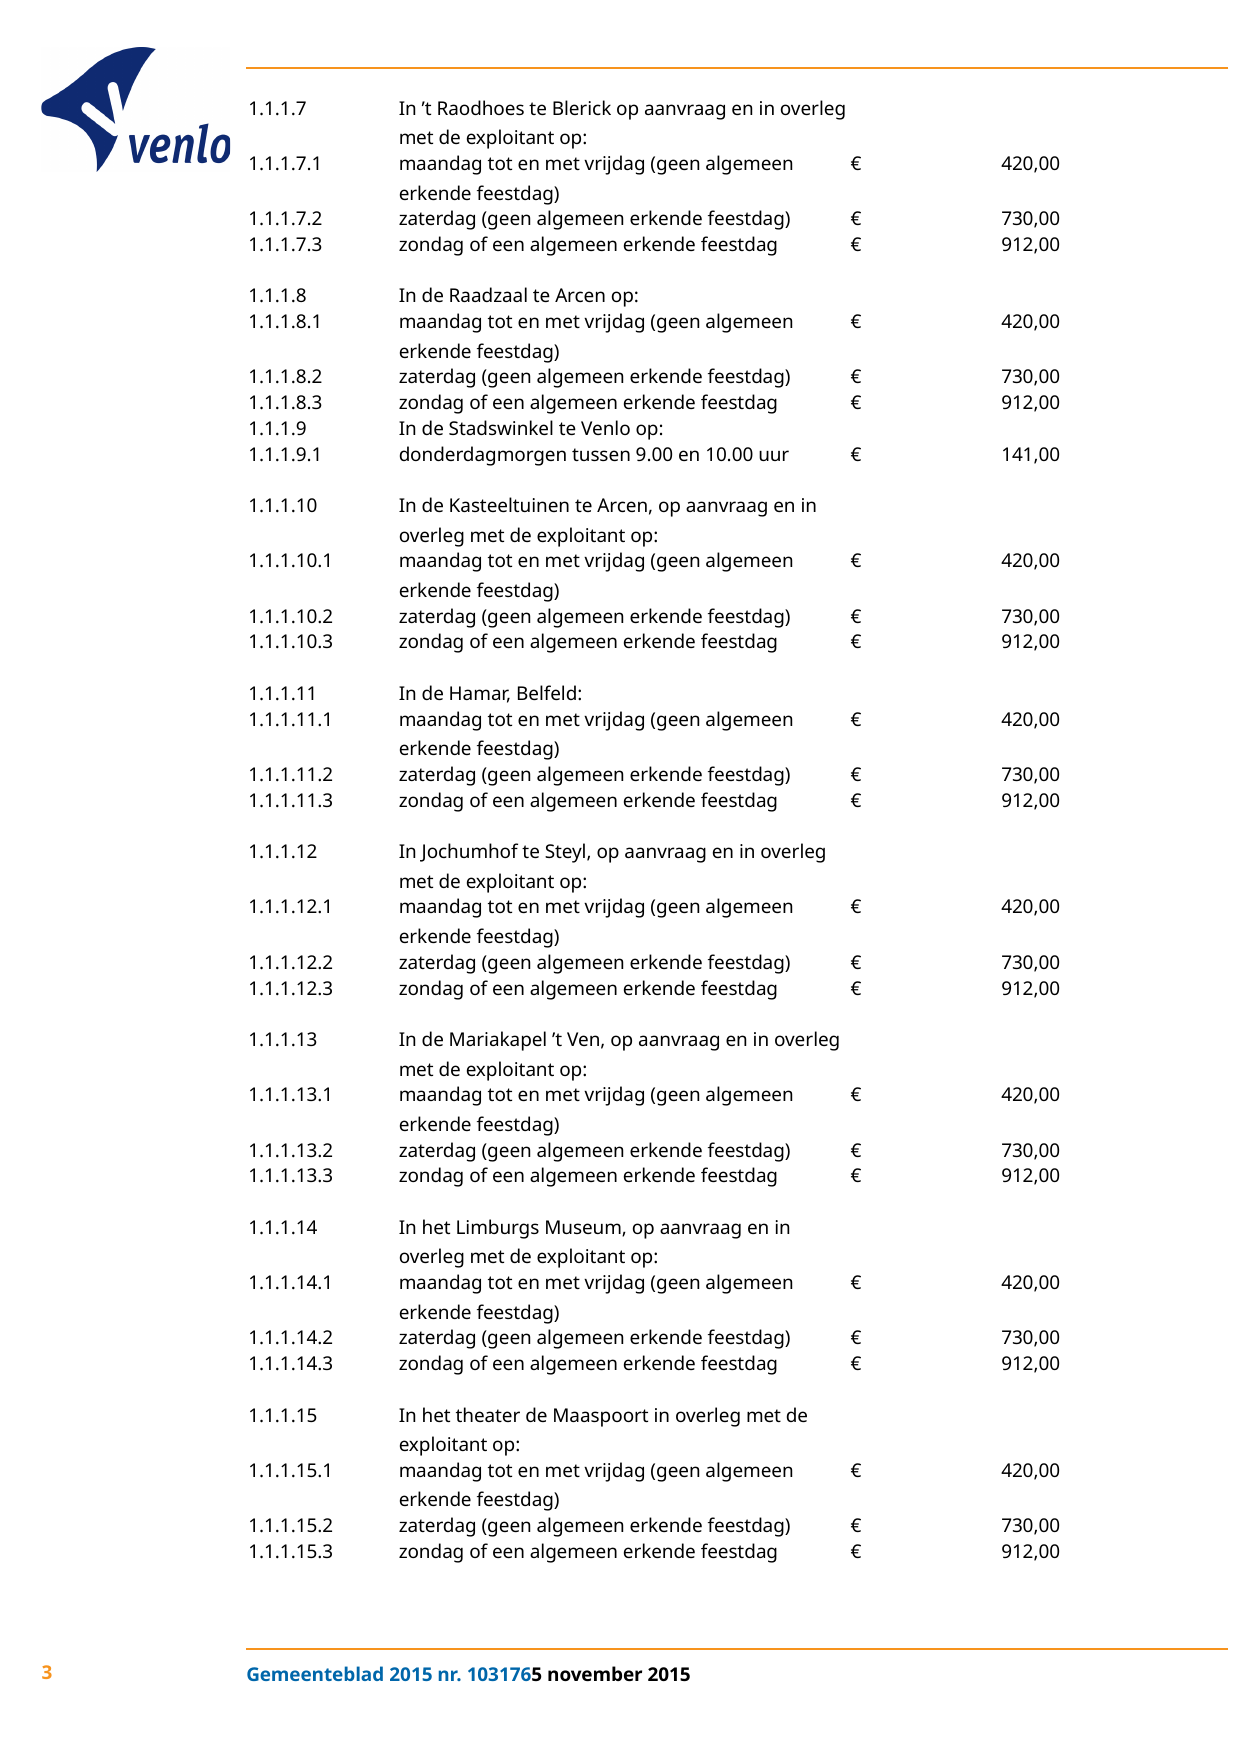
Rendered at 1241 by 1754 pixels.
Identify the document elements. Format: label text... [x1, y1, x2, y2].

table_cell [850, 1188, 1001, 1214]
table_cell € [850, 1325, 1001, 1350]
table_cell In het theater de Maaspoort in overleg met de exploitant op: [399, 1402, 850, 1457]
table_cell 1.1.1.14.3 [248, 1350, 398, 1376]
table_cell zondag of een algemeen erkende feestdag [399, 1538, 850, 1564]
table_cell 1.1.1.8.3 [248, 389, 398, 415]
table_cell [248, 1376, 398, 1402]
table_cell [1001, 1402, 1152, 1457]
table_cell 730,00 [1001, 1325, 1152, 1350]
table_cell 1.1.1.12 [248, 838, 398, 894]
table_cell 912,00 [1001, 975, 1152, 1000]
table_cell [1001, 1188, 1152, 1214]
table_cell [1001, 415, 1152, 441]
table_cell [399, 1188, 850, 1214]
table_cell [399, 654, 850, 680]
table_cell [1001, 1214, 1152, 1269]
table_cell [248, 257, 398, 283]
table_cell In de Stadswinkel te Venlo op: [399, 415, 850, 441]
table_cell 1.1.1.13 [248, 1026, 398, 1081]
table_cell [850, 257, 1001, 283]
table_cell € [850, 548, 1001, 603]
table_cell 1.1.1.12.2 [248, 949, 398, 975]
table_cell 730,00 [1001, 1137, 1152, 1162]
table_cell 912,00 [1001, 629, 1152, 654]
table_cell 1.1.1.14.1 [248, 1269, 398, 1324]
table_cell zaterdag (geen algemeen erkende feestdag) [399, 603, 850, 629]
table_cell [1001, 654, 1152, 680]
table_cell € [850, 603, 1001, 629]
table_cell [850, 1000, 1001, 1026]
table_cell zondag of een algemeen erkende feestdag [399, 389, 850, 415]
table_cell 912,00 [1001, 231, 1152, 257]
table_cell maandag tot en met vrijdag (geen algemeen erkende feestdag) [399, 150, 850, 205]
table_cell [850, 415, 1001, 441]
picture [41, 47, 231, 172]
table_cell 1.1.1.7 [248, 95, 398, 150]
table_cell [850, 467, 1001, 492]
table_cell 1.1.1.13.3 [248, 1163, 398, 1188]
table_cell 1.1.1.11.3 [248, 787, 398, 813]
table_cell 1.1.1.13.2 [248, 1137, 398, 1162]
table_cell 420,00 [1001, 894, 1152, 949]
table_cell 420,00 [1001, 1081, 1152, 1137]
table_cell € [850, 441, 1001, 467]
table_cell [850, 654, 1001, 680]
table_cell 420,00 [1001, 1457, 1152, 1512]
table_cell maandag tot en met vrijdag (geen algemeen erkende feestdag) [399, 1457, 850, 1512]
table_cell zondag of een algemeen erkende feestdag [399, 1163, 850, 1188]
table_cell zaterdag (geen algemeen erkende feestdag) [399, 761, 850, 787]
table_cell 1.1.1.15 [248, 1402, 398, 1457]
table_cell € [850, 975, 1001, 1000]
table_cell 730,00 [1001, 603, 1152, 629]
table_cell [850, 1564, 1001, 1589]
table_cell zaterdag (geen algemeen erkende feestdag) [399, 364, 850, 389]
table_cell [248, 1000, 398, 1026]
table_cell In de Raadzaal te Arcen op: [399, 283, 850, 308]
table_cell € [850, 308, 1001, 364]
table_cell zaterdag (geen algemeen erkende feestdag) [399, 205, 850, 231]
table_cell € [850, 1137, 1001, 1162]
table_cell [1001, 95, 1152, 150]
table_cell 1.1.1.11 [248, 680, 398, 706]
table_cell zondag of een algemeen erkende feestdag [399, 787, 850, 813]
table_cell [850, 1402, 1001, 1457]
table_cell [850, 1214, 1001, 1269]
table_cell [1001, 492, 1152, 548]
table_cell 1.1.1.8.2 [248, 364, 398, 389]
table_cell maandag tot en met vrijdag (geen algemeen erkende feestdag) [399, 1269, 850, 1324]
table_cell zondag of een algemeen erkende feestdag [399, 1350, 850, 1376]
table_cell [1001, 1000, 1152, 1026]
table_cell 912,00 [1001, 1538, 1152, 1564]
table_cell 730,00 [1001, 364, 1152, 389]
table_cell 1.1.1.14.2 [248, 1325, 398, 1350]
table_cell zaterdag (geen algemeen erkende feestdag) [399, 1513, 850, 1538]
table_cell [850, 283, 1001, 308]
table_cell [850, 838, 1001, 894]
table_cell € [850, 1081, 1001, 1137]
table_cell € [850, 761, 1001, 787]
table_cell maandag tot en met vrijdag (geen algemeen erkende feestdag) [399, 308, 850, 364]
table_cell [850, 492, 1001, 548]
table_cell 912,00 [1001, 389, 1152, 415]
table_cell 1.1.1.7.2 [248, 205, 398, 231]
table_cell 730,00 [1001, 949, 1152, 975]
table_cell 1.1.1.15.3 [248, 1538, 398, 1564]
table_cell 1.1.1.12.1 [248, 894, 398, 949]
table_cell [850, 95, 1001, 150]
table_cell € [850, 1513, 1001, 1538]
table_cell 1.1.1.8.1 [248, 308, 398, 364]
table_cell 1.1.1.9 [248, 415, 398, 441]
table_cell In Jochumhof te Steyl, op aanvraag en in overleg met de exploitant op: [399, 838, 850, 894]
table_cell 1.1.1.15.2 [248, 1513, 398, 1538]
table_cell € [850, 706, 1001, 761]
table_cell [1001, 467, 1152, 492]
table_cell maandag tot en met vrijdag (geen algemeen erkende feestdag) [399, 706, 850, 761]
table_cell zaterdag (geen algemeen erkende feestdag) [399, 949, 850, 975]
table_cell 730,00 [1001, 205, 1152, 231]
table_cell In de Kasteeltuinen te Arcen, op aanvraag en in overleg met de exploitant op: [399, 492, 850, 548]
table_cell zaterdag (geen algemeen erkende feestdag) [399, 1137, 850, 1162]
table_cell 420,00 [1001, 706, 1152, 761]
table_cell 1.1.1.9.1 [248, 441, 398, 467]
table_cell zondag of een algemeen erkende feestdag [399, 629, 850, 654]
table_cell [850, 1376, 1001, 1402]
table_cell [248, 467, 398, 492]
table_cell [1001, 1376, 1152, 1402]
table_cell [248, 1188, 398, 1214]
table_cell [1001, 813, 1152, 838]
table_cell [248, 813, 398, 838]
table_cell [399, 1000, 850, 1026]
table_cell € [850, 894, 1001, 949]
table_cell 1.1.1.11.2 [248, 761, 398, 787]
table_cell € [850, 205, 1001, 231]
table_cell 1.1.1.10.1 [248, 548, 398, 603]
table_cell [399, 467, 850, 492]
table_cell [399, 813, 850, 838]
table_cell € [850, 787, 1001, 813]
table_cell [248, 1564, 398, 1589]
table_cell [1001, 1564, 1152, 1589]
table_cell 730,00 [1001, 761, 1152, 787]
table_cell € [850, 1350, 1001, 1376]
table_cell In de Hamar, Belfeld: [399, 680, 850, 706]
table_cell [850, 813, 1001, 838]
table_cell 141,00 [1001, 441, 1152, 467]
table_cell 912,00 [1001, 1163, 1152, 1188]
table_cell € [850, 1457, 1001, 1512]
table_cell maandag tot en met vrijdag (geen algemeen erkende feestdag) [399, 1081, 850, 1137]
table_cell 1.1.1.12.3 [248, 975, 398, 1000]
table_cell 1.1.1.7.1 [248, 150, 398, 205]
table_cell € [850, 150, 1001, 205]
table_cell 420,00 [1001, 150, 1152, 205]
table_cell 1.1.1.15.1 [248, 1457, 398, 1512]
table_cell € [850, 389, 1001, 415]
table_cell zaterdag (geen algemeen erkende feestdag) [399, 1325, 850, 1350]
table_cell 730,00 [1001, 1513, 1152, 1538]
table_cell 420,00 [1001, 1269, 1152, 1324]
table_cell 1.1.1.14 [248, 1214, 398, 1269]
table_cell 1.1.1.10.2 [248, 603, 398, 629]
table_cell [248, 654, 398, 680]
table_cell € [850, 1538, 1001, 1564]
table_cell € [850, 629, 1001, 654]
table_cell [850, 680, 1001, 706]
table_cell [1001, 283, 1152, 308]
table_cell 420,00 [1001, 308, 1152, 364]
table_cell 1.1.1.13.1 [248, 1081, 398, 1137]
table_cell € [850, 949, 1001, 975]
table_cell € [850, 231, 1001, 257]
table_cell [399, 1376, 850, 1402]
table_cell 912,00 [1001, 1350, 1152, 1376]
table_cell 1.1.1.8 [248, 283, 398, 308]
table_cell [1001, 680, 1152, 706]
table_cell 1.1.1.10 [248, 492, 398, 548]
table_cell zondag of een algemeen erkende feestdag [399, 975, 850, 1000]
table_cell In ’t Raodhoes te Blerick op aanvraag en in overleg met de exploitant op: [399, 95, 850, 150]
table_cell In de Mariakapel ’t Ven, op aanvraag en in overleg met de exploitant op: [399, 1026, 850, 1081]
table_cell donderdagmorgen tussen 9.00 en 10.00 uur [399, 441, 850, 467]
table_cell zondag of een algemeen erkende feestdag [399, 231, 850, 257]
table_cell € [850, 1163, 1001, 1188]
table_cell maandag tot en met vrijdag (geen algemeen erkende feestdag) [399, 548, 850, 603]
table_cell 1.1.1.10.3 [248, 629, 398, 654]
table_cell maandag tot en met vrijdag (geen algemeen erkende feestdag) [399, 894, 850, 949]
table_cell In het Limburgs Museum, op aanvraag en in overleg met de exploitant op: [399, 1214, 850, 1269]
table_cell 912,00 [1001, 787, 1152, 813]
table_cell [399, 1564, 850, 1589]
table_cell [1001, 838, 1152, 894]
table_cell [1001, 1026, 1152, 1081]
table_cell 1.1.1.11.1 [248, 706, 398, 761]
table_cell € [850, 364, 1001, 389]
table_cell € [850, 1269, 1001, 1324]
table_cell 420,00 [1001, 548, 1152, 603]
table_cell [850, 1026, 1001, 1081]
table_cell 1.1.1.7.3 [248, 231, 398, 257]
table_cell [399, 257, 850, 283]
table_cell [1001, 257, 1152, 283]
